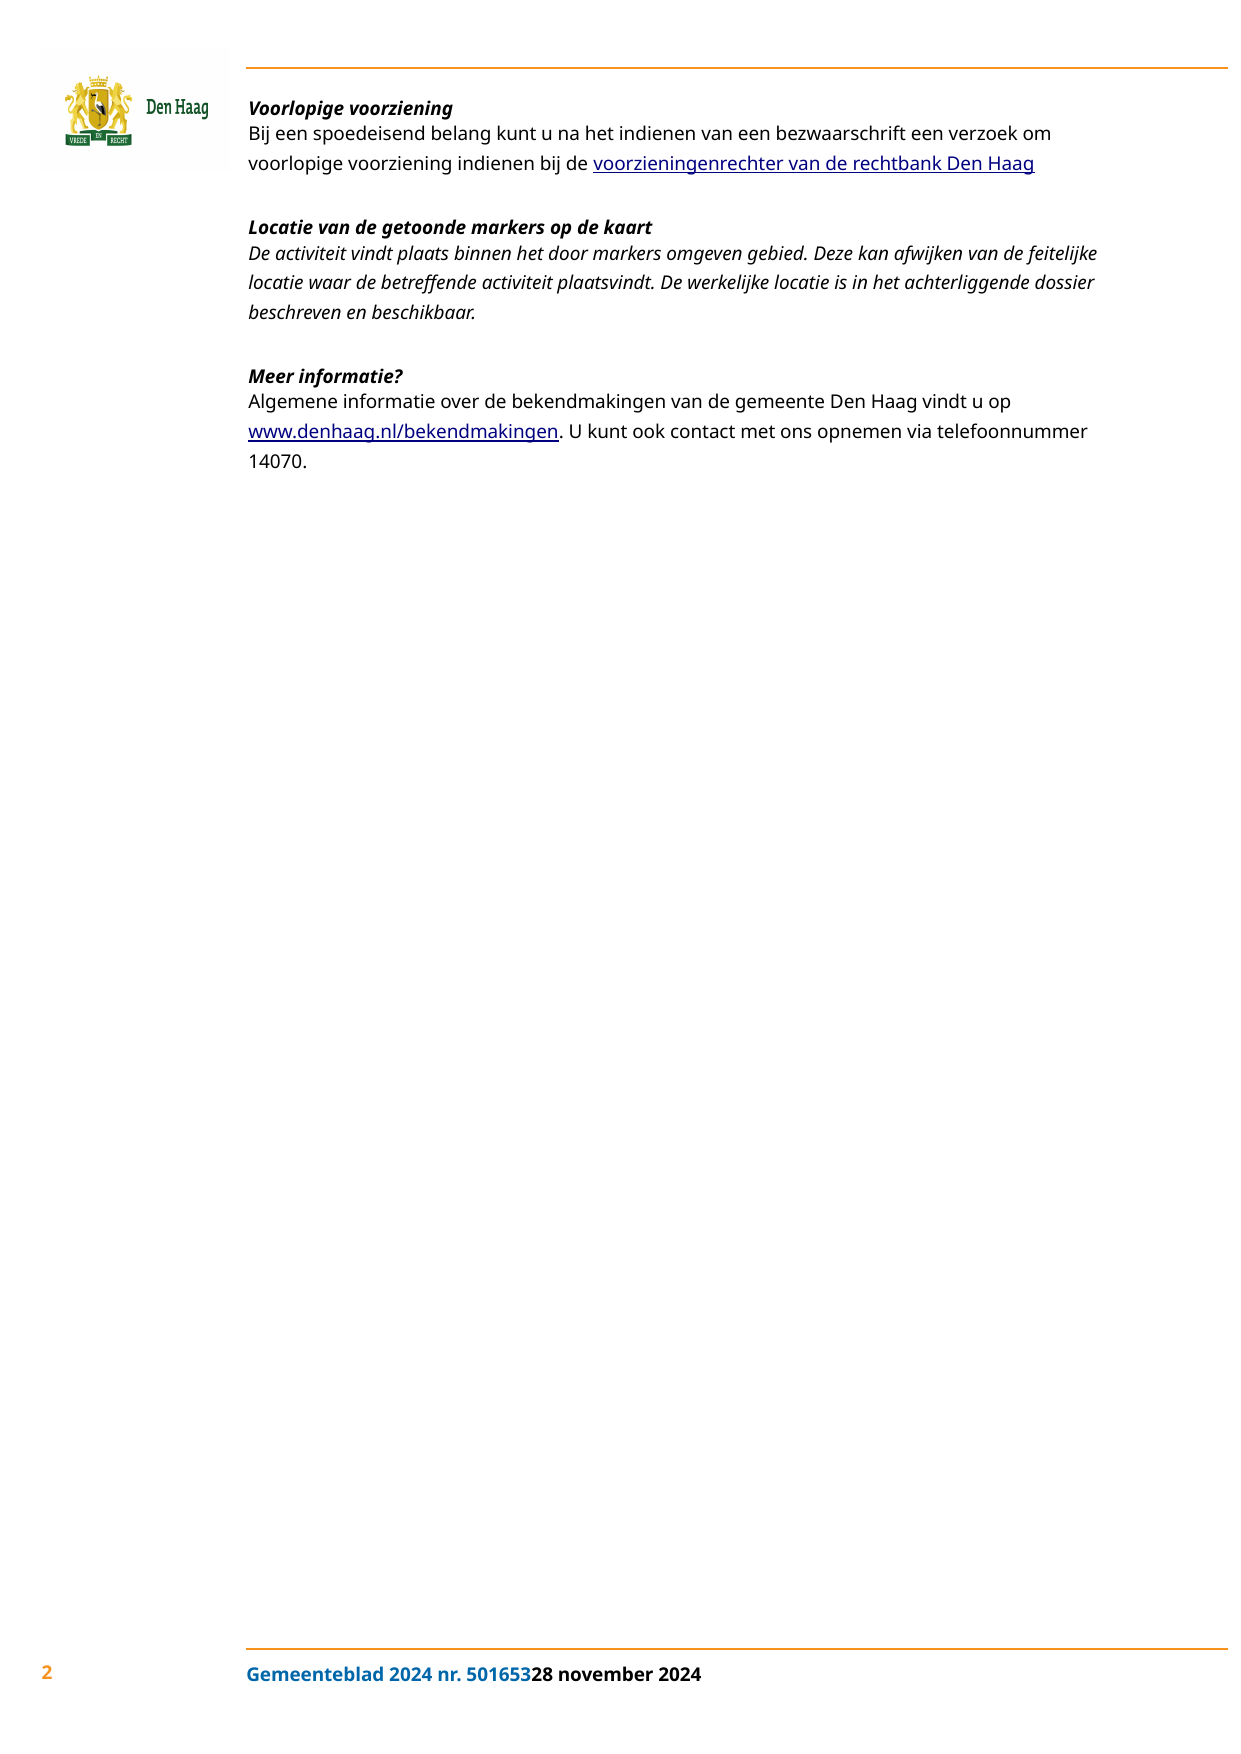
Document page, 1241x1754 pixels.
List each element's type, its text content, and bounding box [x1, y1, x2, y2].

text Voorlopige voorziening [248, 95, 1152, 121]
text Locatie van de getoonde markers op de kaart [248, 214, 1152, 240]
text Algemene informatie over de bekendmakingen van de gemeente Den Haag vindt u op www.denhaag.nl/bekendmakingen. U kunt ook contact met ons opnemen via telefoonnummer 14070. [248, 389, 1152, 473]
text Meer informatie? [248, 363, 1152, 389]
text De activiteit vindt plaats binnen het door markers omgeven gebied. Deze kan afwijken van de feitelijke locatie waar de betreffende activiteit plaatsvindt. De werkelijke locatie is in het achterliggende dossier beschreven en beschikbaar. [248, 240, 1152, 325]
text Bij een spoedeisend belang kunt u na het indienen van een bezwaarschrift een verzoek om voorlopige voorziening indienen bij de voorzieningenrechter van de rechtbank Den Haag [248, 121, 1152, 176]
picture [41, 47, 231, 172]
